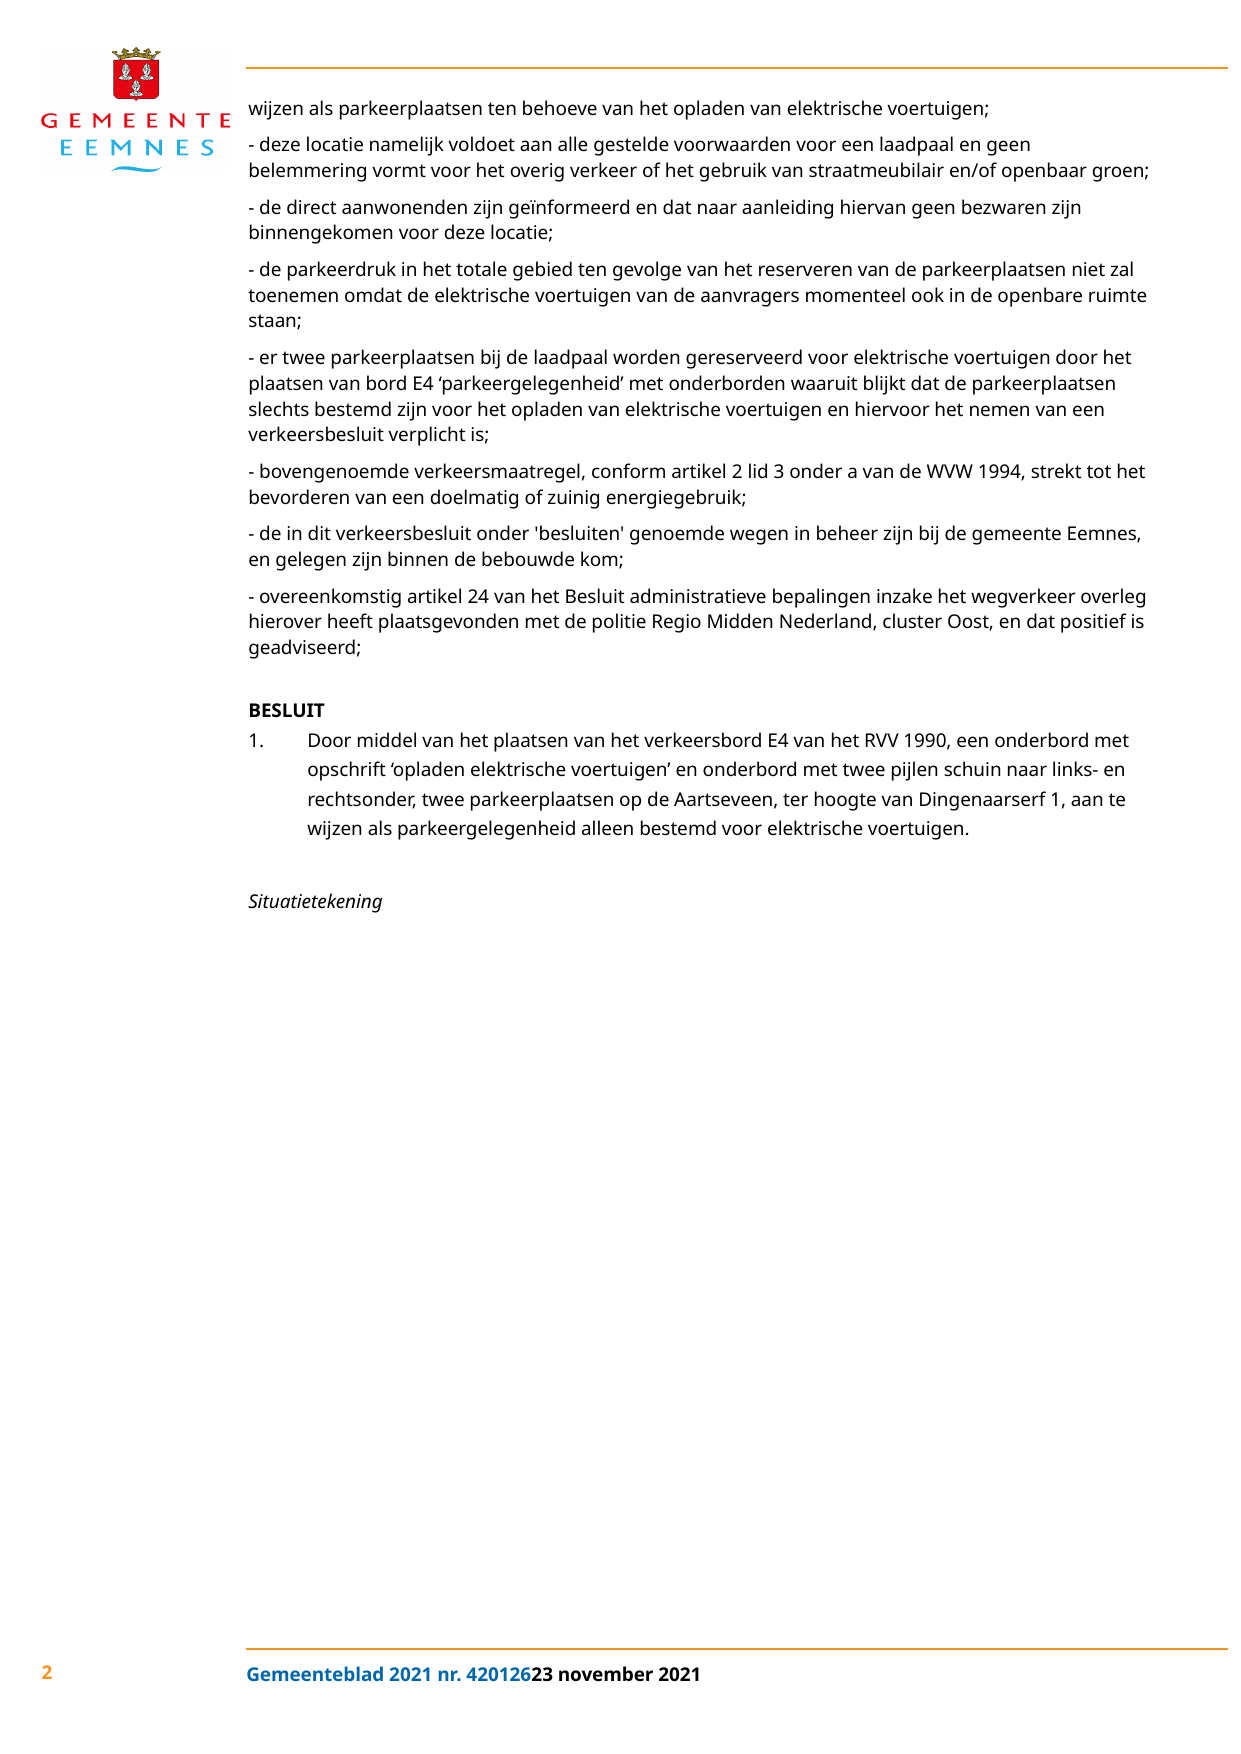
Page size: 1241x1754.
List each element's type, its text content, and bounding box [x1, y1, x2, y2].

text - er twee parkeerplaatsen bij de laadpaal worden gereserveerd voor elektrische voertuigen door het plaatsen van bord E4 ‘parkeergelegenheid’ met onderborden waaruit blijkt dat de parkeerplaatsen slechts bestemd zijn voor het opladen van elektrische voertuigen en hiervoor het nemen van een verkeersbesluit verplicht is; [248, 344, 1152, 447]
text - overeenkomstig artikel 24 van het Besluit administratieve bepalingen inzake het wegverkeer overleg hierover heeft plaatsgevonden met de politie Regio Midden Nederland, cluster Oost, en dat positief is geadviseerd; [248, 583, 1152, 660]
text - bovengenoemde verkeersmaatregel, conform artikel 2 lid 3 onder a van de WVW 1994, strekt tot het bevorderen van een doelmatig of zuinig energiegebruik; [248, 458, 1152, 510]
text - de parkeerdruk in het totale gebied ten gevolge van het reserveren van de parkeerplaatsen niet zal toenemen omdat de elektrische voertuigen van de aanvragers momenteel ook in de openbare ruimte staan; [248, 256, 1152, 333]
text BESLUIT [248, 697, 1152, 723]
text Situatietekening [248, 888, 1152, 914]
list Door middel van het plaatsen van het verkeersbord E4 van het RVV 1990, een onderbord met opschrift ‘opladen elektrische voertuigen’ en onderbord met twee pijlen schuin naar links- en rechtsonder, twee parkeerplaatsen op de Aartseveen, ter hoogte van Dingenaarserf 1, aan te wijzen als parkeergelegenheid alleen bestemd voor elektrische voertuigen. [248, 727, 1152, 841]
text - de direct aanwonenden zijn geïnformeerd en dat naar aanleiding hiervan geen bezwaren zijn binnengekomen voor deze locatie; [248, 194, 1152, 245]
text - de in dit verkeersbesluit onder 'besluiten' genoemde wegen in beheer zijn bij de gemeente Eemnes, en gelegen zijn binnen de bebouwde kom; [248, 521, 1152, 572]
text wijzen als parkeerplaatsen ten behoeve van het opladen van elektrische voertuigen; [248, 95, 1152, 121]
picture [41, 47, 231, 172]
text - deze locatie namelijk voldoet aan alle gestelde voorwaarden voor een laadpaal en geen belemmering vormt voor het overig verkeer of het gebruik van straatmeubilair en/of openbaar groen; [248, 131, 1152, 183]
